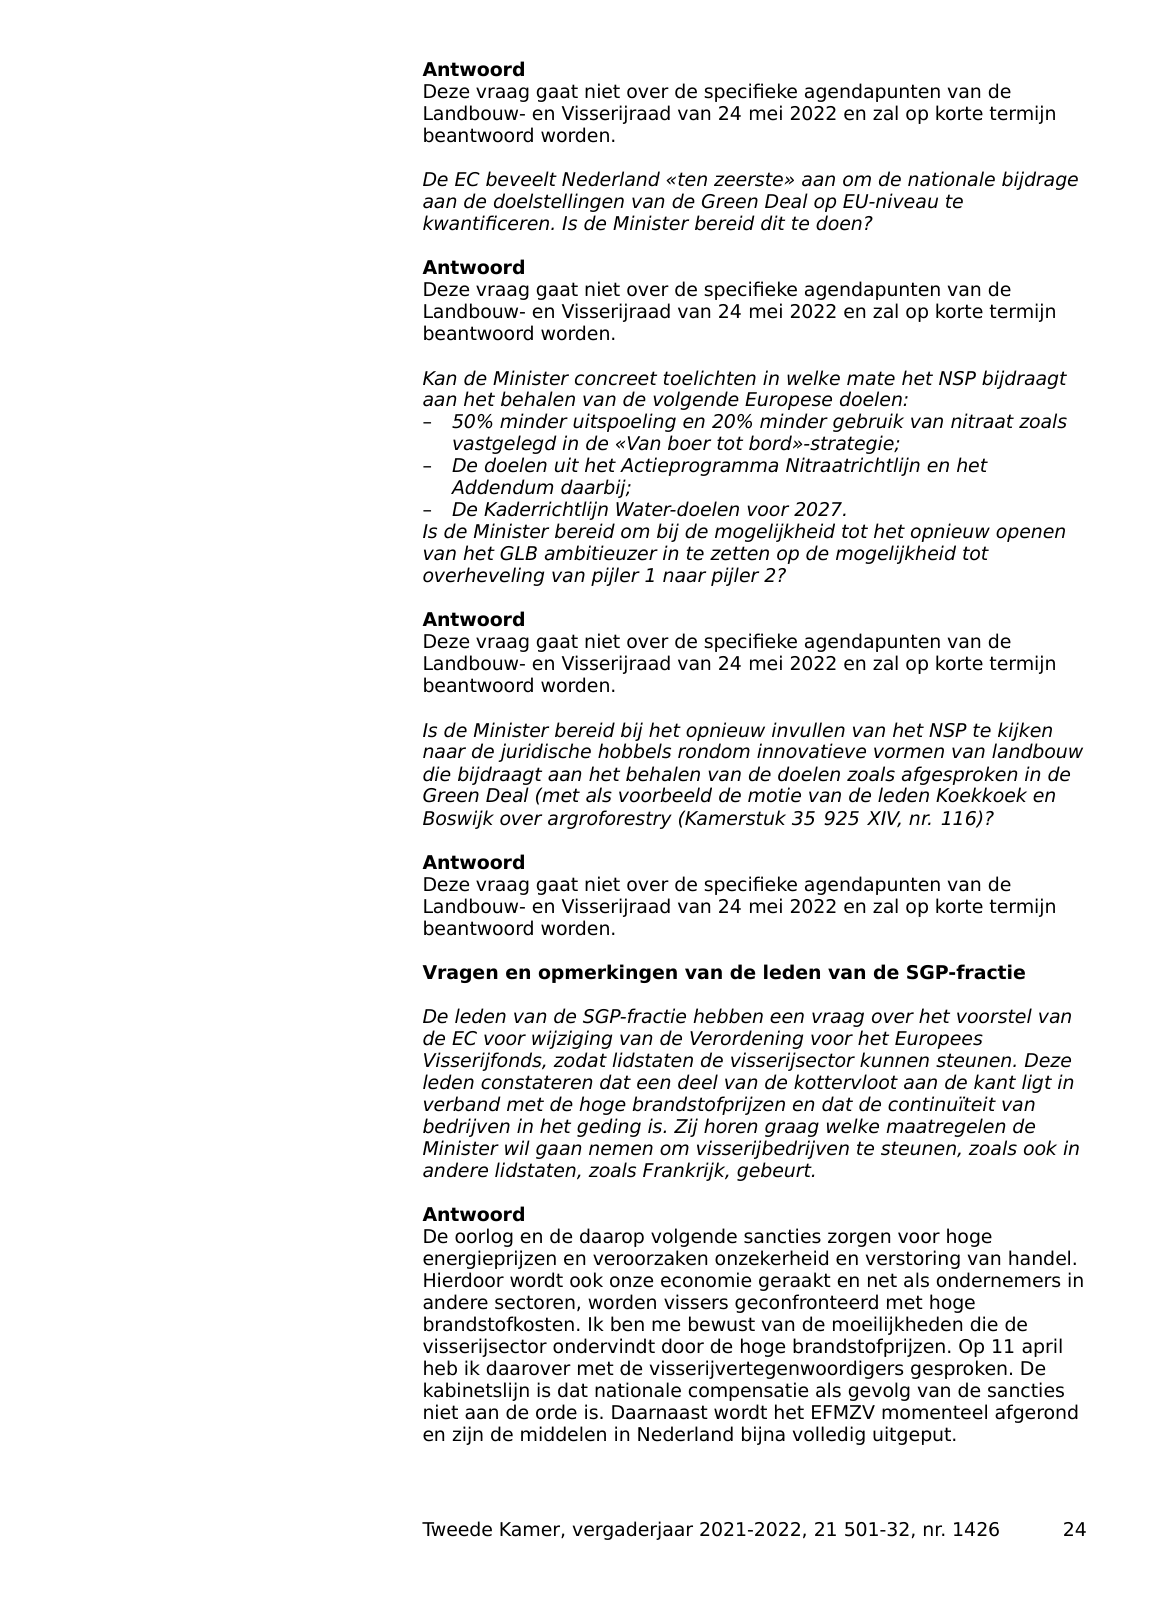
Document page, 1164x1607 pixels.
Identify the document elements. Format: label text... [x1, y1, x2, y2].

subtitle Antwoord [422, 59, 1087, 81]
text Deze vraag gaat niet over de specifieke agendapunten van de Landbouw- en Visserijraad van 24 mei 2022 en zal op korte termijn beantwoord worden. [422, 81, 1087, 147]
text Is de Minister bereid bij het opnieuw invullen van het NSP te kijken naar de juridische hobbels rondom innovatieve vormen van landbouw die bijdraagt aan het behalen van de doelen zoals afgesproken in de Green Deal (met als voorbeeld de motie van de leden Koekkoek en Boswijk over argroforestry (Kamerstuk 35 925 XIV, nr. 116)? [422, 719, 1087, 829]
subtitle Vragen en opmerkingen van de leden van de SGP-fractie [422, 962, 1087, 984]
text – 50% minder uitspoeling en 20% minder gebruik van nitraat zoals vastgelegd in de «Van boer tot bord»-strategie; [422, 411, 1087, 455]
subtitle Antwoord [422, 257, 1087, 279]
text Is de Minister bereid om bij de mogelijkheid tot het opnieuw openen van het GLB ambitieuzer in te zetten op de mogelijkheid tot overheveling van pijler 1 naar pijler 2? [422, 521, 1087, 587]
text Deze vraag gaat niet over de specifieke agendapunten van de Landbouw- en Visserijraad van 24 mei 2022 en zal op korte termijn beantwoord worden. [422, 873, 1087, 939]
subtitle Antwoord [422, 1204, 1087, 1226]
text Kan de Minister concreet toelichten in welke mate het NSP bijdraagt aan het behalen van de volgende Europese doelen: [422, 367, 1087, 411]
text De EC beveelt Nederland «ten zeerste» aan om de nationale bijdrage aan de doelstellingen van de Green Deal op EU-niveau te kwantificeren. Is de Minister bereid dit te doen? [422, 169, 1087, 235]
text Deze vraag gaat niet over de specifieke agendapunten van de Landbouw- en Visserijraad van 24 mei 2022 en zal op korte termijn beantwoord worden. [422, 279, 1087, 345]
text Deze vraag gaat niet over de specifieke agendapunten van de Landbouw- en Visserijraad van 24 mei 2022 en zal op korte termijn beantwoord worden. [422, 631, 1087, 697]
subtitle Antwoord [422, 609, 1087, 631]
text – De doelen uit het Actieprogramma Nitraatrichtlijn en het Addendum daarbij; [422, 455, 1087, 499]
subtitle Antwoord [422, 852, 1087, 873]
text De leden van de SGP-fractie hebben een vraag over het voorstel van de EC voor wijziging van de Verordening voor het Europees Visserijfonds, zodat lidstaten de visserijsector kunnen steunen. Deze leden constateren dat een deel van de kottervloot aan de kant ligt in verband met de hoge brandstofprijzen en dat de continuïteit van bedrijven in het geding is. Zij horen graag welke maatregelen de Minister wil gaan nemen om visserijbedrijven te steunen, zoals ook in andere lidstaten, zoals Frankrijk, gebeurt. [422, 1006, 1087, 1182]
text – De Kaderrichtlijn Water-doelen voor 2027. [422, 499, 1087, 521]
text De oorlog en de daarop volgende sancties zorgen voor hoge energieprijzen en veroorzaken onzekerheid en verstoring van handel. Hierdoor wordt ook onze economie geraakt en net als ondernemers in andere sectoren, worden vissers geconfronteerd met hoge brandstofkosten. Ik ben me bewust van de moeilijkheden die de visserijsector ondervindt door de hoge brandstofprijzen. Op 11 april heb ik daarover met de visserijvertegenwoordigers gesproken. De kabinetslijn is dat nationale compensatie als gevolg van de sancties niet aan de orde is. Daarnaast wordt het EFMZV momenteel afgerond en zijn de middelen in Nederland bijna volledig uitgeput. [422, 1226, 1087, 1446]
